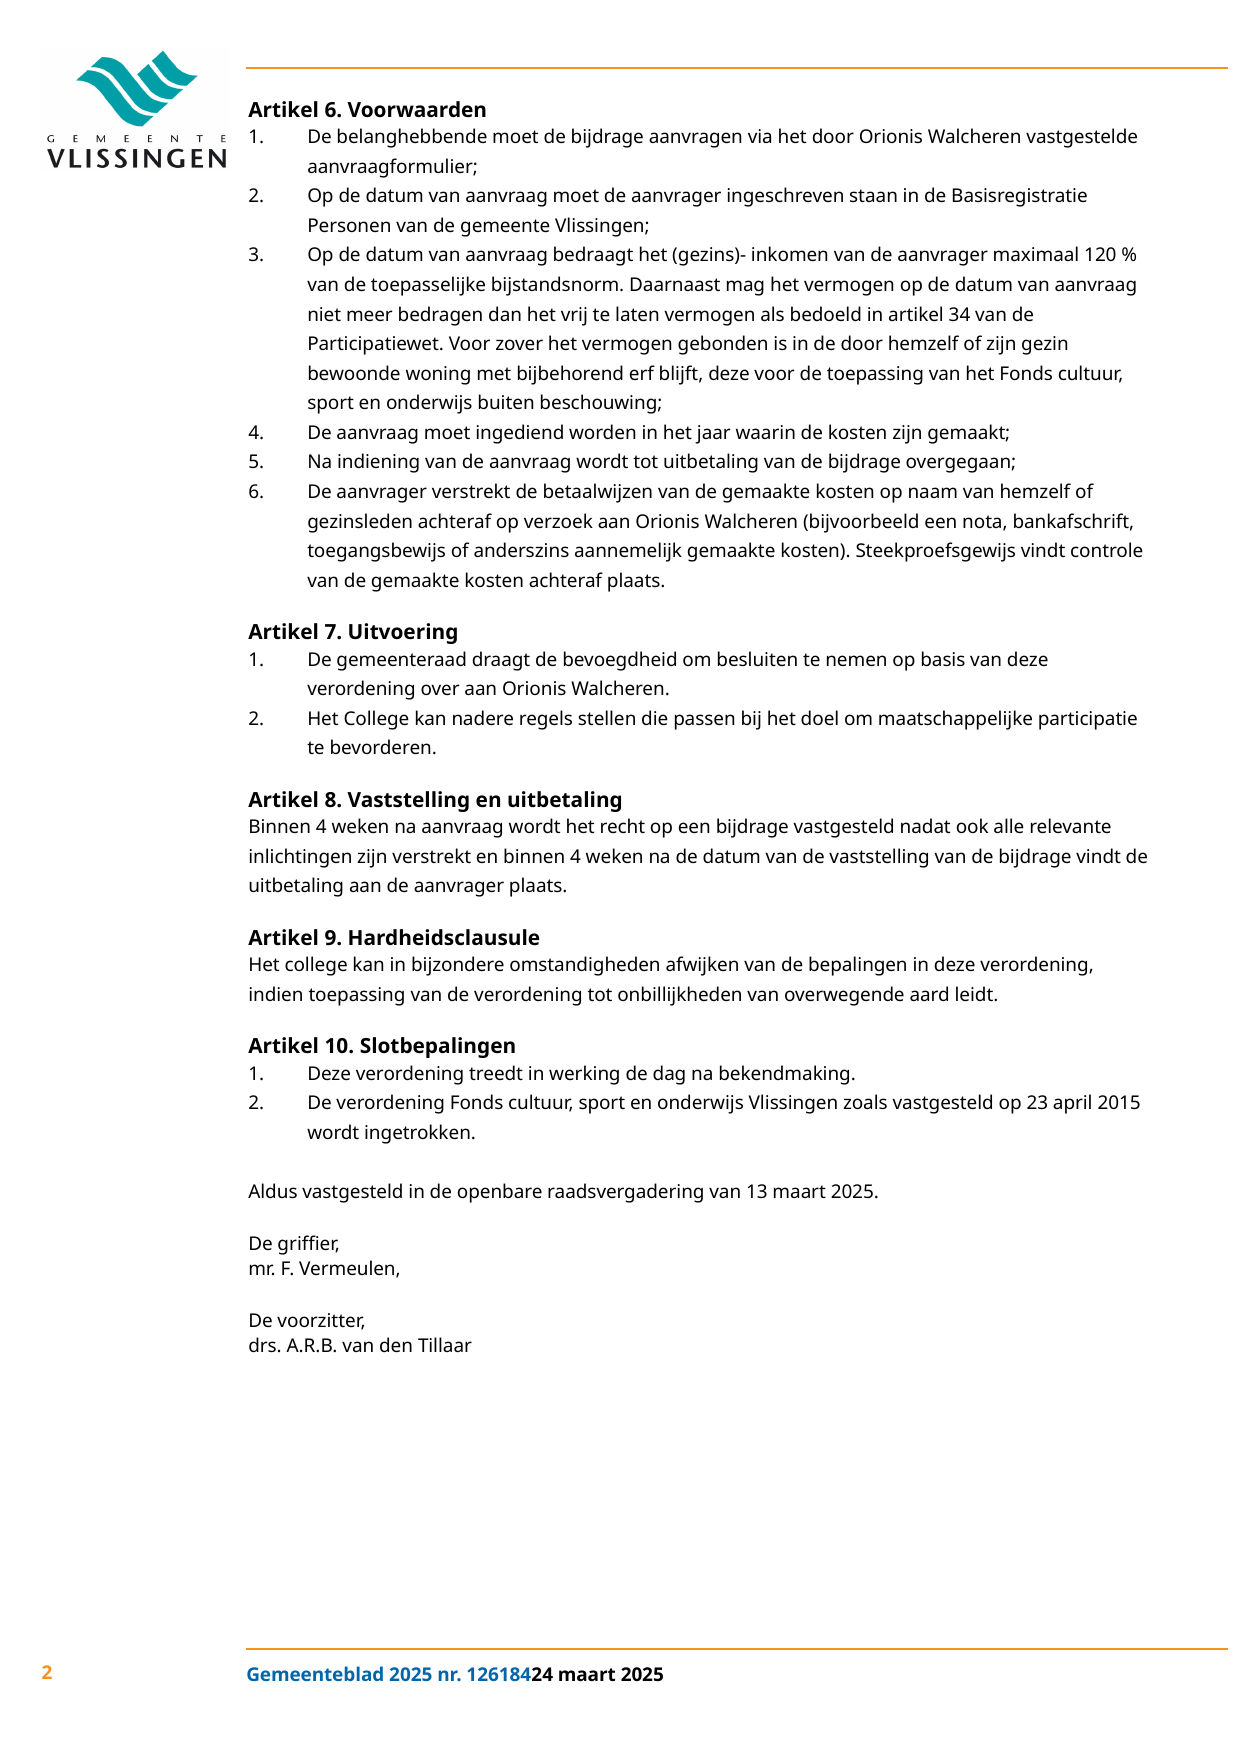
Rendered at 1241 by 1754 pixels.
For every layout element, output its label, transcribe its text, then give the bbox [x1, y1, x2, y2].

text mr. F. Vermeulen, [248, 1255, 1152, 1281]
text Artikel 9. Hardheidsclausule [248, 923, 1152, 951]
picture [41, 47, 231, 172]
list Na indiening van de aanvraag wordt tot uitbetaling van de bijdrage overgegaan; [248, 449, 1152, 474]
text Aldus vastgesteld in de openbare raadsvergadering van 13 maart 2025. [248, 1178, 1152, 1204]
list Het College kan nadere regels stellen die passen bij het doel om maatschappelijke participatie te bevorderen. [248, 705, 1152, 760]
text Binnen 4 weken na aanvraag wordt het recht op een bijdrage vastgesteld nadat ook alle relevante inlichtingen zijn verstrekt en binnen 4 weken na de datum van de vaststelling van de bijdrage vindt de uitbetaling aan de aanvrager plaats. [248, 813, 1152, 898]
list De aanvraag moet ingediend worden in het jaar waarin de kosten zijn gemaakt; [248, 419, 1152, 445]
text Artikel 6. Voorwaarden [248, 95, 1152, 123]
list Deze verordening treedt in werking de dag na bekendmaking. [248, 1060, 1152, 1086]
text De voorzitter, [248, 1307, 1152, 1333]
text drs. A.R.B. van den Tillaar [248, 1333, 1152, 1358]
text De griffier, [248, 1230, 1152, 1255]
list De gemeenteraad draagt de bevoegdheid om besluiten te nemen op basis van deze verordening over aan Orionis Walcheren. [248, 646, 1152, 701]
text Het college kan in bijzondere omstandigheden afwijken van de bepalingen in deze verordening, indien toepassing van de verordening tot onbillijkheden van overwegende aard leidt. [248, 951, 1152, 1007]
text Artikel 10. Slotbepalingen [248, 1031, 1152, 1060]
text Artikel 7. Uitvoering [248, 617, 1152, 646]
list Op de datum van aanvraag bedraagt het (gezins)- inkomen van de aanvrager maximaal 120 % van de toepasselijke bijstandsnorm. Daarnaast mag het vermogen op de datum van aanvraag niet meer bedragen dan het vrij te laten vermogen als bedoeld in artikel 34 van de Participatiewet. Voor zover het vermogen gebonden is in de door hemzelf of zijn gezin bewoonde woning met bijbehorend erf blijft, deze voor de toepassing van het Fonds cultuur, sport en onderwijs buiten beschouwing; [248, 242, 1152, 415]
list De belanghebbende moet de bijdrage aanvragen via het door Orionis Walcheren vastgestelde aanvraagformulier; [248, 123, 1152, 178]
list De verordening Fonds cultuur, sport en onderwijs Vlissingen zoals vastgesteld op 23 april 2015 wordt ingetrokken. [248, 1089, 1152, 1145]
text Artikel 8. Vaststelling en uitbetaling [248, 785, 1152, 813]
list Op de datum van aanvraag moet de aanvrager ingeschreven staan in de Basisregistratie Personen van de gemeente Vlissingen; [248, 182, 1152, 238]
list De aanvrager verstrekt de betaalwijzen van de gemaakte kosten op naam van hemzelf of gezinsleden achteraf op verzoek aan Orionis Walcheren (bijvoorbeeld een nota, bankafschrift, toegangsbewijs of anderszins aannemelijk gemaakte kosten). Steekproefsgewijs vindt controle van de gemaakte kosten achteraf plaats. [248, 478, 1152, 593]
